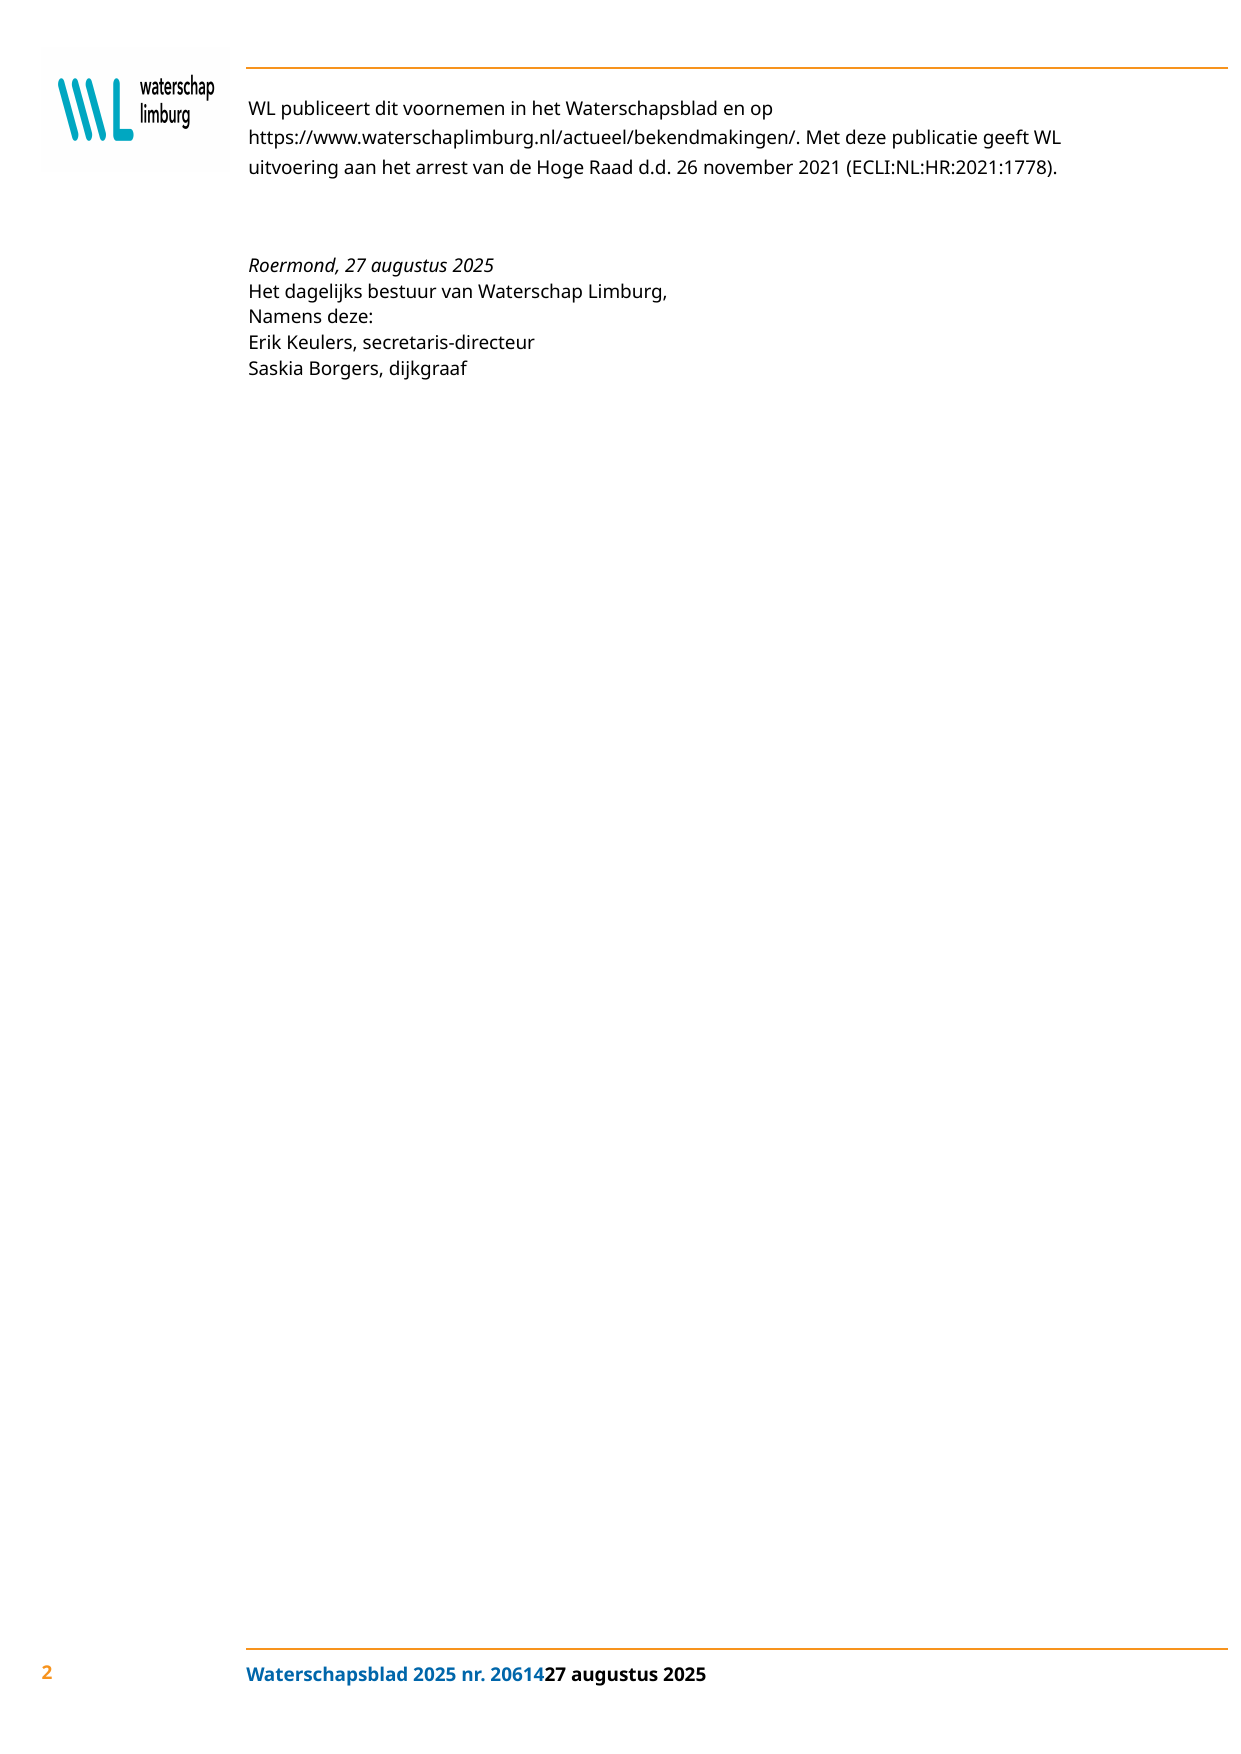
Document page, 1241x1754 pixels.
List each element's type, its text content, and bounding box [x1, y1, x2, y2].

text Saskia Borgers, dijkgraaf [248, 355, 1152, 381]
text Namens deze: [248, 304, 1152, 329]
text Het dagelijks bestuur van Waterschap Limburg, [248, 278, 1152, 304]
picture [41, 47, 231, 172]
text Erik Keulers, secretaris-directeur [248, 329, 1152, 355]
text Roermond, 27 augustus 2025 [248, 252, 1152, 278]
text WL publiceert dit voornemen in het Waterschapsblad en op https://www.waterschaplimburg.nl/actueel/bekendmakingen/. Met deze publicatie geeft WL uitvoering aan het arrest van de Hoge Raad d.d. 26 november 2021 (ECLI:NL:HR:2021:1778). [248, 95, 1152, 180]
